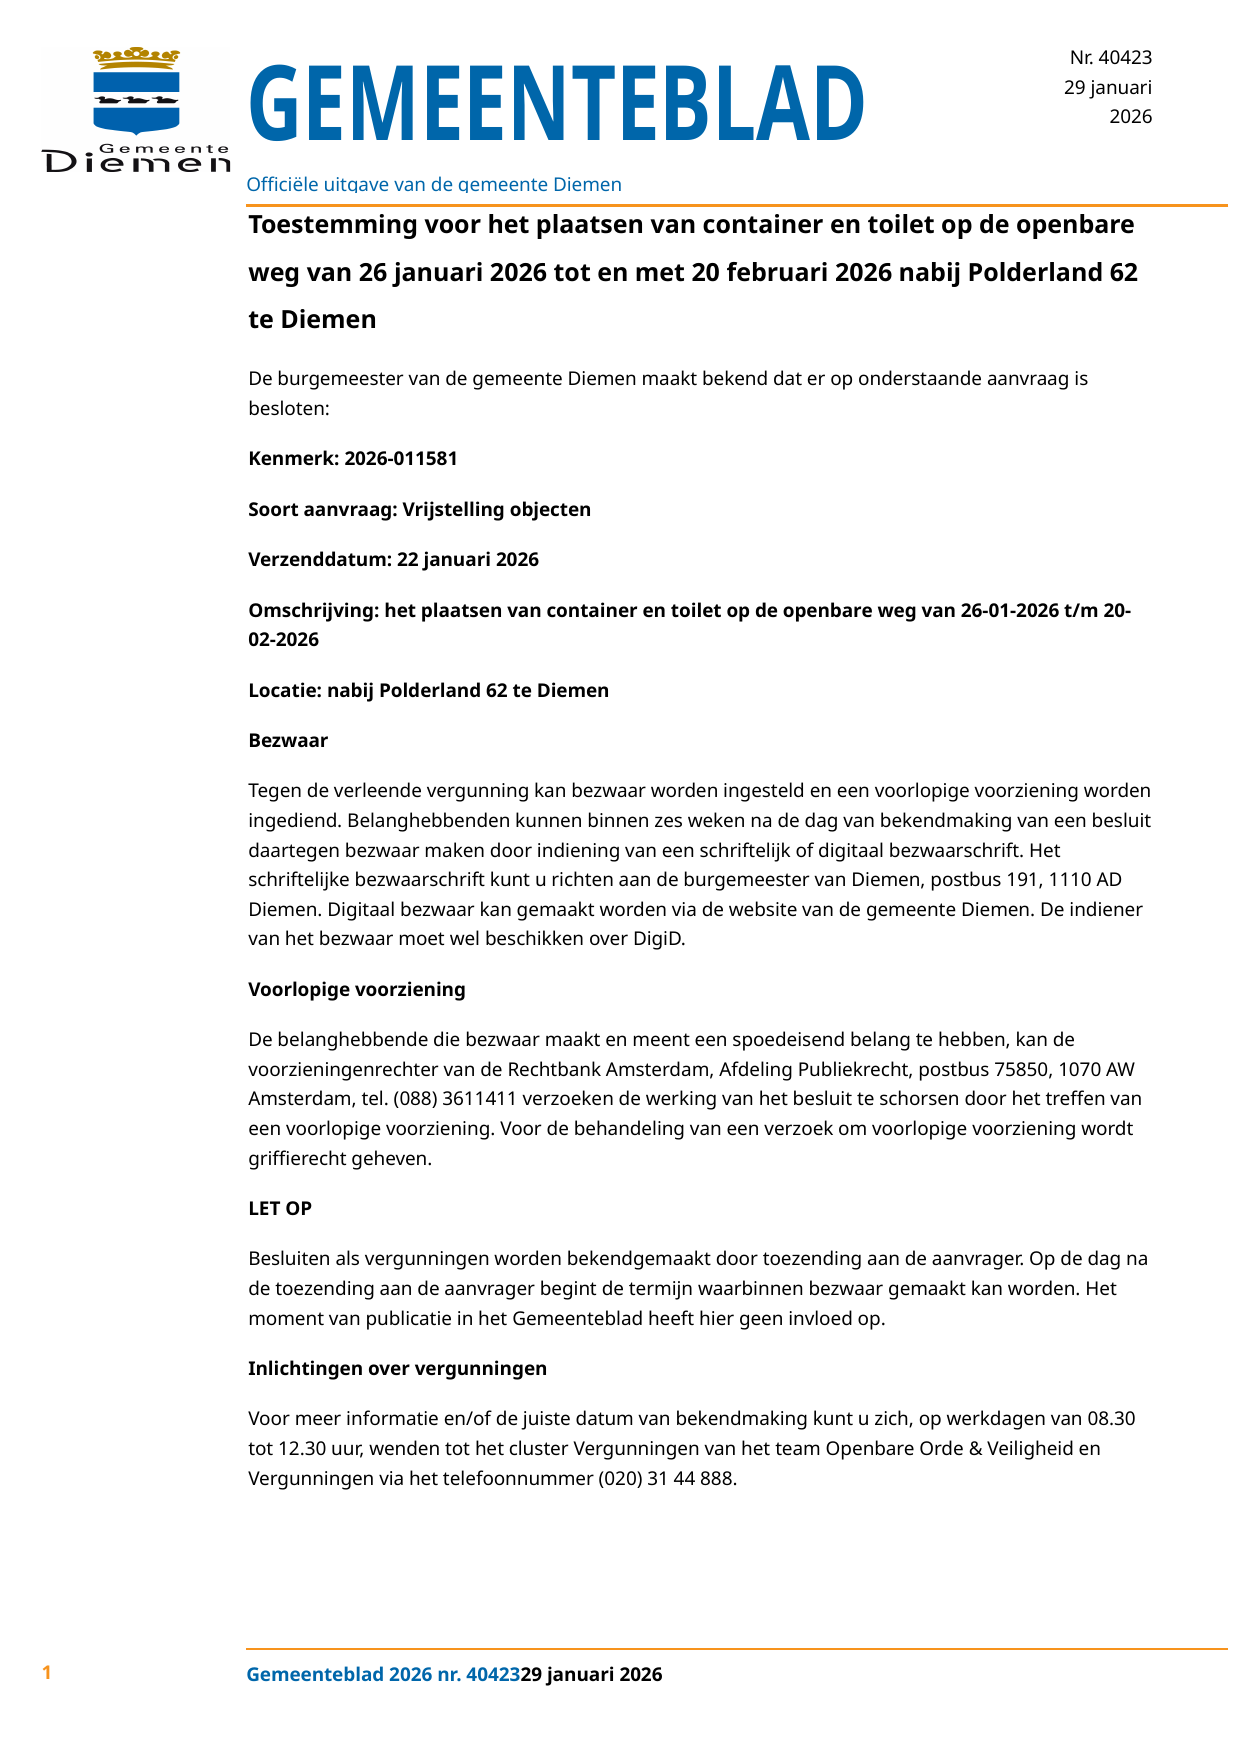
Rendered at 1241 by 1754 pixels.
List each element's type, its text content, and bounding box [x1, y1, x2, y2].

text Tegen de verleende vergunning kan bezwaar worden ingesteld en een voorlopige voorziening worden ingediend. Belanghebbenden kunnen binnen zes weken na de dag van bekendmaking van een besluit daartegen bezwaar maken door indiening van een schriftelijk of digitaal bezwaarschrift. Het schriftelijke bezwaarschrift kunt u richten aan de burgemeester van Diemen, postbus 191, 1110 AD Diemen. Digitaal bezwaar kan gemaakt worden via de website van de gemeente Diemen. De indiener van het bezwaar moet wel beschikken over DigiD. [248, 778, 1152, 951]
text Omschrijving: het plaatsen van container en toilet op de openbare weg van 26-01-2026 t/m 20-02-2026 [248, 597, 1152, 652]
text LET OP [248, 1195, 1152, 1221]
text Voor meer informatie en/of de juiste datum van bekendmaking kunt u zich, op werkdagen van 08.30 tot 12.30 uur, wenden tot het cluster Vergunningen van het team Openbare Orde & Veiligheid en Vergunningen via het telefoonnummer (020) 31 44 888. [248, 1406, 1152, 1490]
text Locatie: nabij Polderland 62 te Diemen [248, 677, 1152, 702]
text De belanghebbende die bezwaar maakt en meent een spoedeisend belang te hebben, kan de voorzieningenrechter van de Rechtbank Amsterdam, Afdeling Publiekrecht, postbus 75850, 1070 AW Amsterdam, tel. (088) 3611411 verzoeken de werking van het besluit te schorsen door het treffen van een voorlopige voorziening. Voor de behandeling van een verzoek om voorlopige voorziening wordt griffierecht geheven. [248, 1026, 1152, 1170]
text Besluiten als vergunningen worden bekendgemaakt door toezending aan de aanvrager. Op de dag na de toezending aan de aanvrager begint de termijn waarbinnen bezwaar gemaakt kan worden. Het moment van publicatie in het Gemeenteblad heeft hier geen invloed op. [248, 1246, 1152, 1330]
text Toestemming voor het plaatsen van container en toilet op de openbare weg van 26 januari 2026 tot en met 20 februari 2026 nabij Polderland 62 te Diemen [248, 207, 1152, 336]
text De burgemeester van de gemeente Diemen maakt bekend dat er op onderstaande aanvraag is besloten: [248, 366, 1152, 421]
text Inlichtingen over vergunningen [248, 1355, 1152, 1381]
text Voorlopige voorziening [248, 976, 1152, 1002]
text Verzenddatum: 22 januari 2026 [248, 546, 1152, 572]
text Bezwaar [248, 727, 1152, 753]
picture [41, 47, 231, 172]
text Kenmerk: 2026-011581 [248, 446, 1152, 471]
text Soort aanvraag: Vrijstelling objecten [248, 496, 1152, 522]
